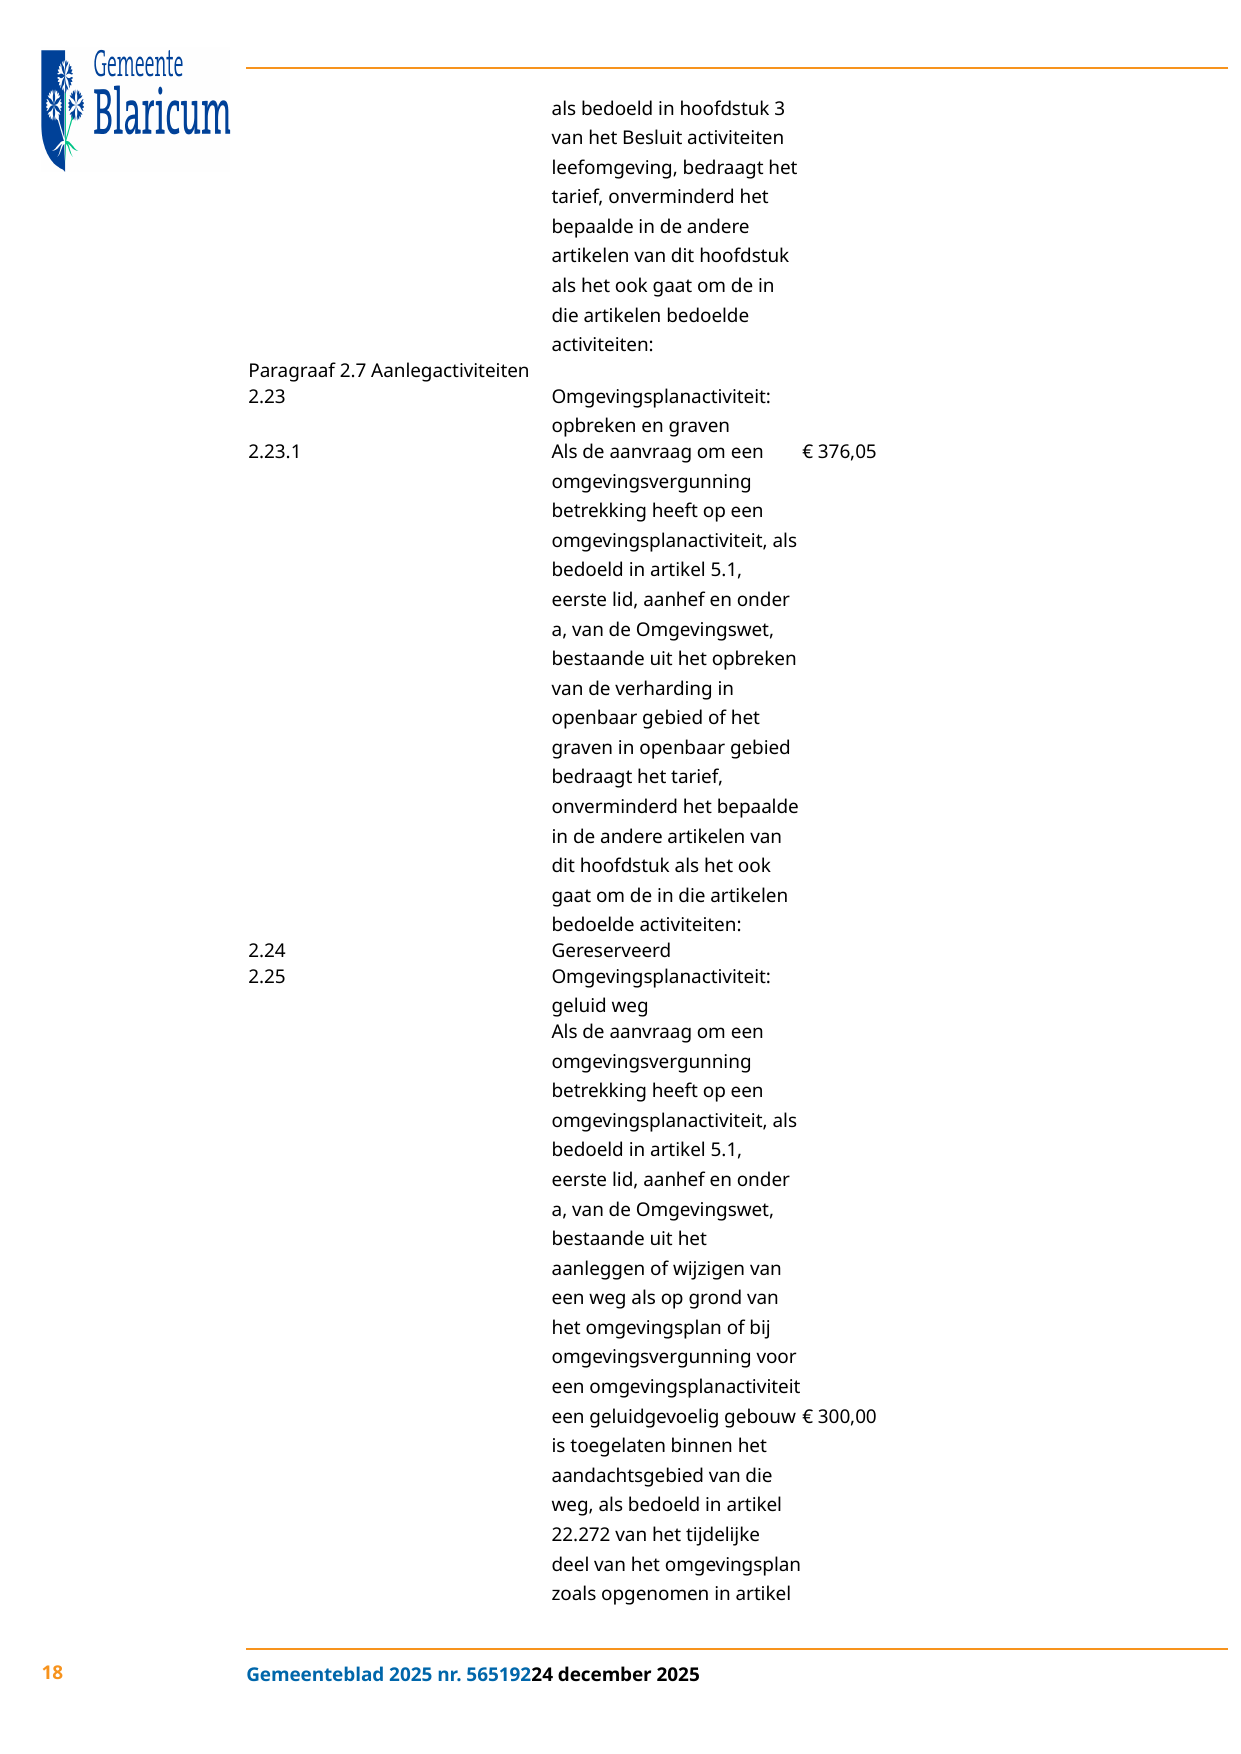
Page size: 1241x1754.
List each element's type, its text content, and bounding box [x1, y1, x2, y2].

table_cell Paragraaf 2.7 Aanlegactiviteiten [248, 357, 802, 383]
table_cell [802, 95, 1152, 357]
table_cell [248, 95, 551, 357]
table_cell 2.24 [248, 937, 551, 963]
table_cell € 376,05 [802, 438, 1152, 937]
table_cell [802, 963, 1152, 1018]
table_cell [802, 383, 1152, 438]
table_cell [802, 357, 1152, 383]
table_cell [248, 1018, 551, 1606]
table_cell 2.23 [248, 383, 551, 438]
table_cell Gereserveerd [551, 937, 802, 963]
picture [41, 47, 231, 172]
table_cell Omgevingsplanactiviteit: opbreken en graven [551, 383, 802, 438]
table_cell [802, 937, 1152, 963]
table_cell Als de aanvraag om een omgevingsvergunning betrekking heeft op een omgevingsplanactiviteit, als bedoeld in artikel 5.1, eerste lid, aanhef en onder a, van de Omgevingswet, bestaande uit het opbreken van de verharding in openbaar gebied of het graven in openbaar gebied bedraagt het tarief, onverminderd het bepaalde in de andere artikelen van dit hoofdstuk als het ook gaat om de in die artikelen bedoelde activiteiten: [551, 438, 802, 937]
table_cell Omgevingsplanactiviteit: geluid weg [551, 963, 802, 1018]
table_cell € 300,00 [802, 1018, 1152, 1606]
table_cell Als de aanvraag om een omgevingsvergunning betrekking heeft op een omgevingsplanactiviteit, als bedoeld in artikel 5.1, eerste lid, aanhef en onder a, van de Omgevingswet, bestaande uit het aanleggen of wijzigen van een weg als op grond van het omgevingsplan of bij omgevingsvergunning voor een omgevingsplanactiviteit een geluidgevoelig gebouw is toegelaten binnen het aandachtsgebied van die weg, als bedoeld in artikel 22.272 van het tijdelijke deel van het omgevingsplan zoals opgenomen in artikel [551, 1018, 802, 1606]
table_cell als bedoeld in hoofdstuk 3 van het Besluit activiteiten leefomgeving, bedraagt het tarief, onverminderd het bepaalde in de andere artikelen van dit hoofdstuk als het ook gaat om de in die artikelen bedoelde activiteiten: [551, 95, 802, 357]
table_cell 2.25 [248, 963, 551, 1018]
table_cell 2.23.1 [248, 438, 551, 937]
